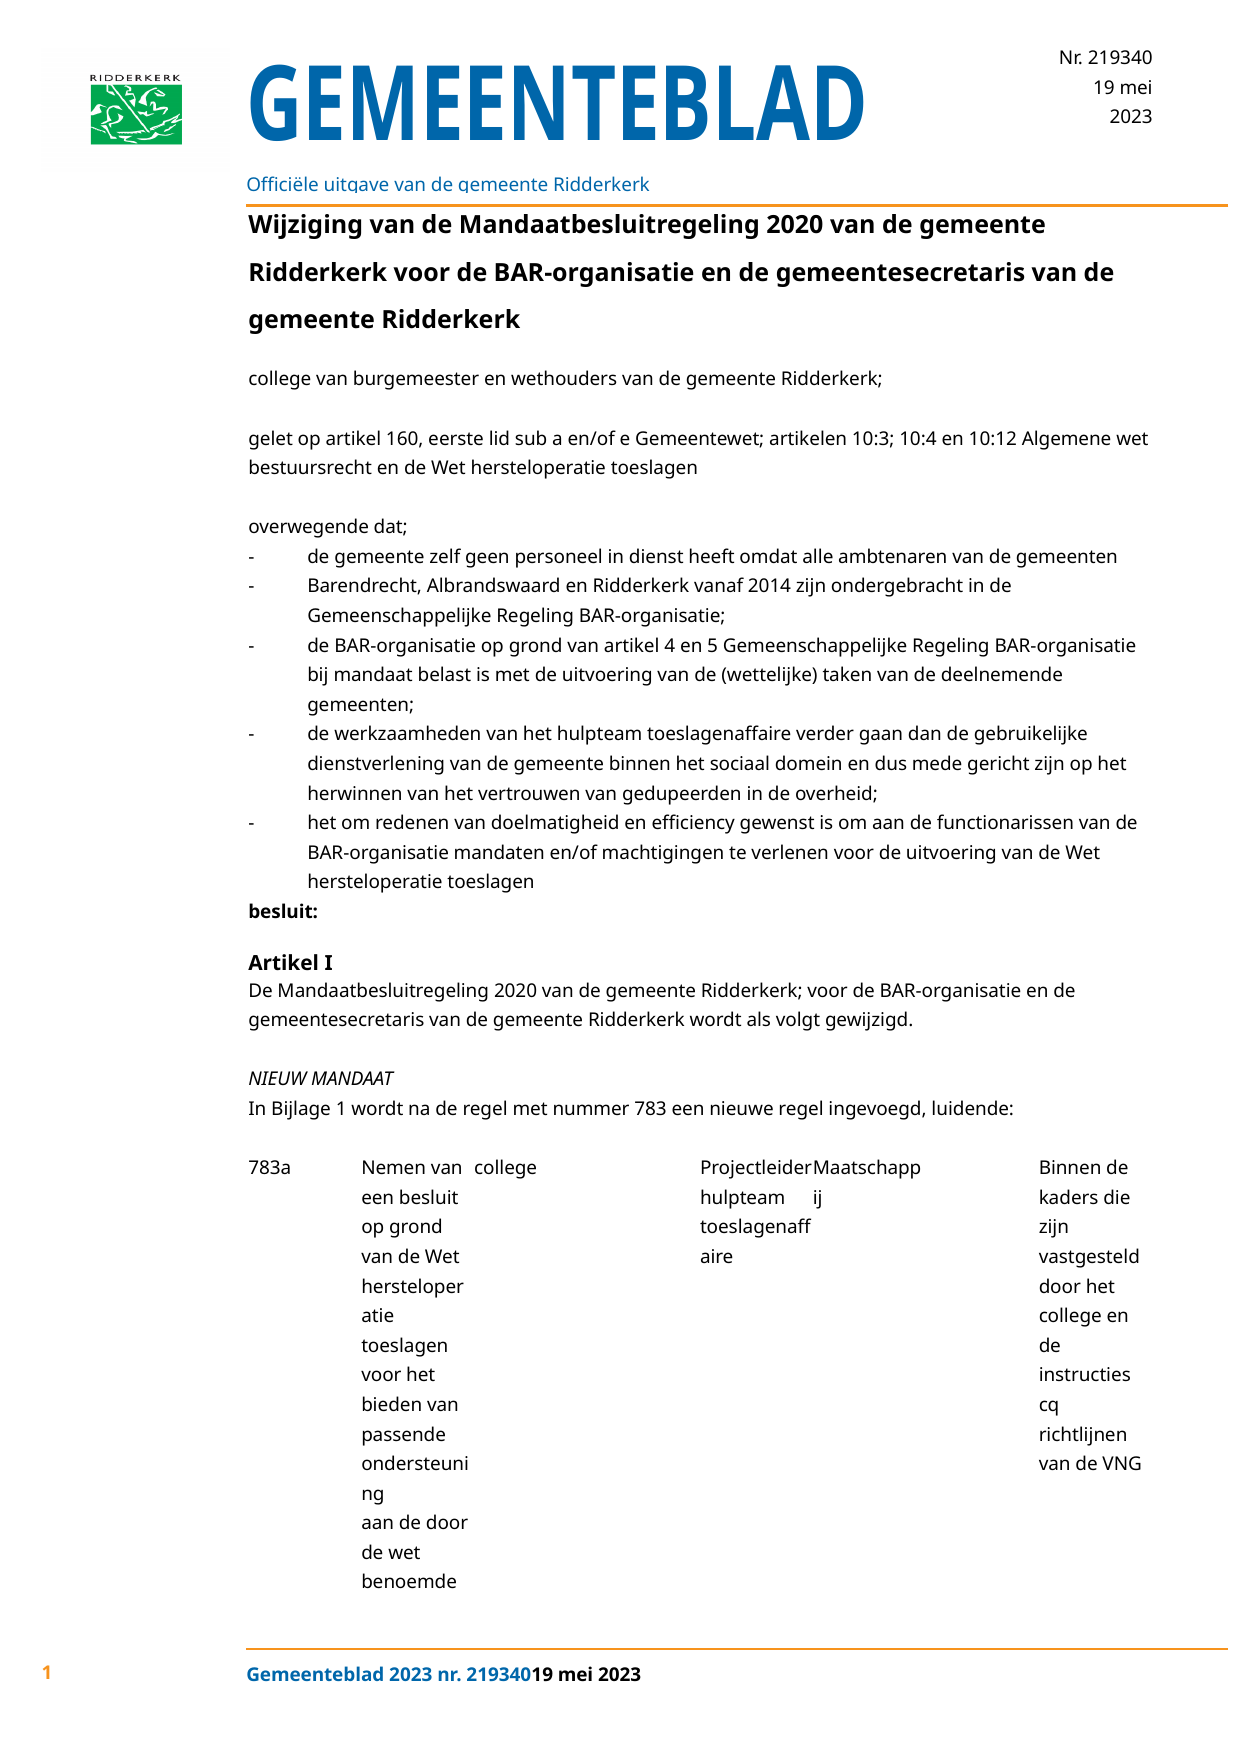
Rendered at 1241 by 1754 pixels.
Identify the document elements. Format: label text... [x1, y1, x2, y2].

text In Bijlage 1 wordt na de regel met nummer 783 een nieuwe regel ingevoegd, luidende: [248, 1095, 1152, 1121]
picture [41, 47, 231, 172]
text overwegende dat; [248, 513, 1152, 539]
table_header [587, 1155, 700, 1594]
text gelet op artikel 160, eerste lid sub a en/of e Gemeentewet; artikelen 10:3; 10:4 en 10:12 Algemene wet bestuursrecht en de Wet hersteloperatie toeslagen [248, 425, 1152, 480]
table_header college [474, 1155, 587, 1594]
list het om redenen van doelmatigheid en efficiency gewenst is om aan de functionarissen van de BAR-organisatie mandaten en/of machtigingen te verlenen voor de uitvoering van de Wet hersteloperatie toeslagen [248, 809, 1152, 894]
list Barendrecht, Albrandswaard en Ridderkerk vanaf 2014 zijn ondergebracht in de Gemeenschappelijke Regeling BAR-organisatie; [248, 573, 1152, 628]
text Artikel I [248, 948, 1152, 977]
table_header Binnen de kaders die zijn vastgesteld door het college en de instructies cq richtlijnen van de VNG [1039, 1155, 1152, 1594]
text NIEUW MANDAAT [248, 1066, 1152, 1091]
table_header Maatschappij [813, 1155, 926, 1594]
text college van burgemeester en wethouders van de gemeente Ridderkerk; [248, 366, 1152, 391]
text besluit: [248, 898, 1152, 924]
list de BAR-organisatie op grond van artikel 4 en 5 Gemeenschappelijke Regeling BAR-organisatie bij mandaat belast is met de uitvoering van de (wettelijke) taken van de deelnemende gemeenten; [248, 632, 1152, 717]
table_header 783a [248, 1155, 361, 1594]
table_header Nemen van een besluit op grond van de Wet hersteloperatie toeslagen voor het bieden van passende ondersteuning aan de door de wet benoemde [361, 1155, 474, 1594]
text Wijziging van de Mandaatbesluitregeling 2020 van de gemeente Ridderkerk voor de BAR-organisatie en de gemeentesecretaris van de gemeente Ridderkerk [248, 207, 1152, 336]
list de gemeente zelf geen personeel in dienst heeft omdat alle ambtenaren van de gemeenten [248, 543, 1152, 569]
table_header Projectleider hulpteam toeslagenaffaire [700, 1155, 813, 1594]
list de werkzaamheden van het hulpteam toeslagenaffaire verder gaan dan de gebruikelijke dienstverlening van de gemeente binnen het sociaal domein en dus mede gericht zijn op het herwinnen van het vertrouwen van gedupeerden in de overheid; [248, 721, 1152, 805]
table_header [926, 1155, 1038, 1594]
text De Mandaatbesluitregeling 2020 van de gemeente Ridderkerk; voor de BAR-organisatie en de gemeentesecretaris van de gemeente Ridderkerk wordt als volgt gewijzigd. [248, 977, 1152, 1032]
